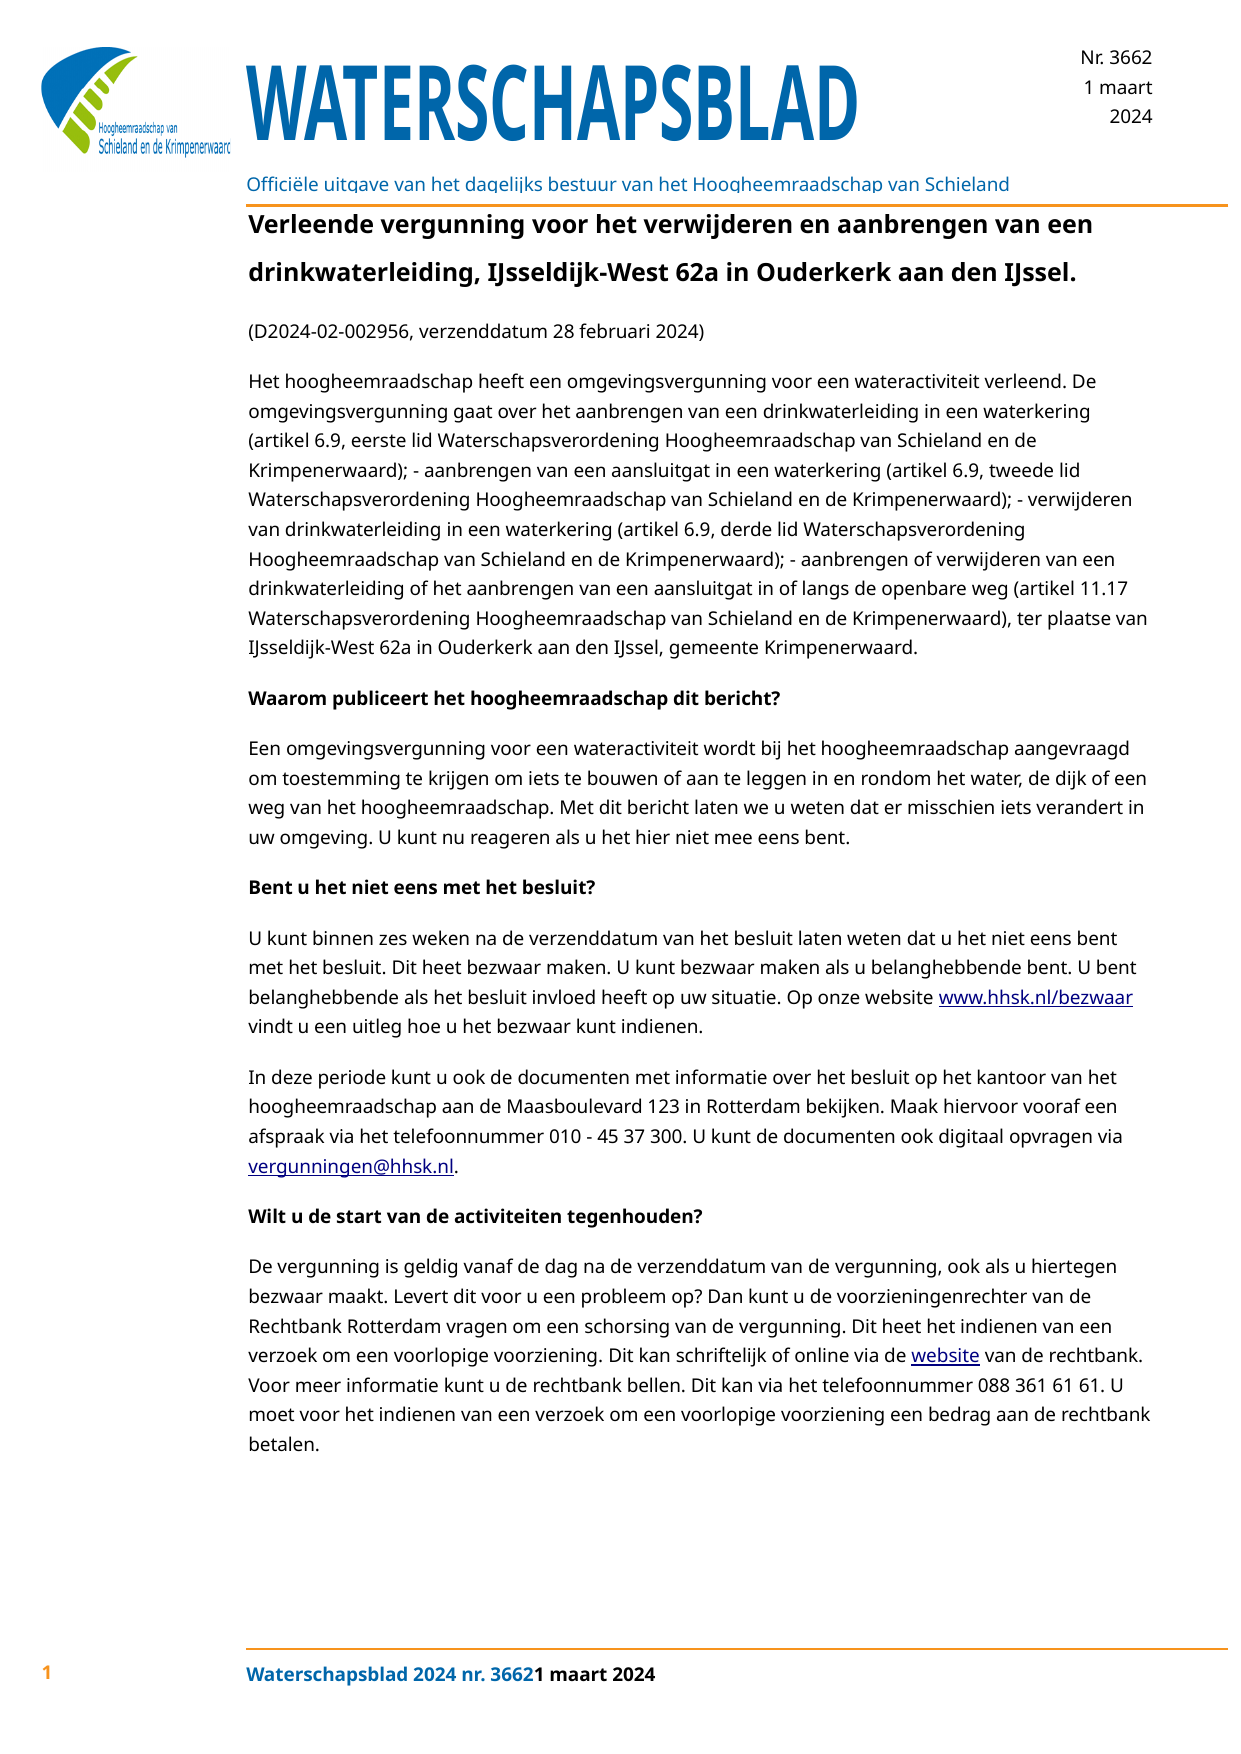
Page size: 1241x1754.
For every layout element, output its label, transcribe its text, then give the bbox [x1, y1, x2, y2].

text Waarom publiceert het hoogheemraadschap dit bericht? [248, 685, 1152, 711]
text (D2024-02-002956, verzenddatum 28 februari 2024) [248, 318, 1152, 344]
text Bent u het niet eens met het besluit? [248, 874, 1152, 900]
text Een omgevingsvergunning voor een wateractiviteit wordt bij het hoogheemraadschap aangevraagd om toestemming te krijgen om iets te bouwen of aan te leggen in en rondom het water, de dijk of een weg van het hoogheemraadschap. Met dit bericht laten we u weten dat er misschien iets verandert in uw omgeving. U kunt nu reageren als u het hier niet mee eens bent. [248, 735, 1152, 850]
text Het hoogheemraadschap heeft een omgevingsvergunning voor een wateractiviteit verleend. De omgevingsvergunning gaat over het aanbrengen van een drinkwaterleiding in een waterkering (artikel 6.9, eerste lid Waterschapsverordening Hoogheemraadschap van Schieland en de Krimpenerwaard); - aanbrengen van een aansluitgat in een waterkering (artikel 6.9, tweede lid Waterschapsverordening Hoogheemraadschap van Schieland en de Krimpenerwaard); - verwijderen van drinkwaterleiding in een waterkering (artikel 6.9, derde lid Waterschapsverordening Hoogheemraadschap van Schieland en de Krimpenerwaard); - aanbrengen of verwijderen van een drinkwaterleiding of het aanbrengen van een aansluitgat in of langs de openbare weg (artikel 11.17 Waterschapsverordening Hoogheemraadschap van Schieland en de Krimpenerwaard), ter plaatse van IJsseldijk-West 62a in Ouderkerk aan den IJssel, gemeente Krimpenerwaard. [248, 368, 1152, 660]
text Wilt u de start van de activiteiten tegenhouden? [248, 1203, 1152, 1229]
text In deze periode kunt u ook de documenten met informatie over het besluit op het kantoor van het hoogheemraadschap aan de Maasboulevard 123 in Rotterdam bekijken. Maak hiervoor vooraf een afspraak via het telefoonnummer 010 - 45 37 300. U kunt de documenten ook digitaal opvragen via vergunningen@hhsk.nl. [248, 1064, 1152, 1179]
text Verleende vergunning voor het verwijderen en aanbrengen van een drinkwaterleiding, IJsseldijk-West 62a in Ouderkerk aan den IJssel. [248, 207, 1152, 288]
text De vergunning is geldig vanaf de dag na de verzenddatum van de vergunning, ook als u hiertegen bezwaar maakt. Levert dit voor u een probleem op? Dan kunt u de voorzieningenrechter van de Rechtbank Rotterdam vragen om een schorsing van de vergunning. Dit heet het indienen van een verzoek om een voorlopige voorziening. Dit kan schriftelijk of online via de website van de rechtbank. Voor meer informatie kunt u de rechtbank bellen. Dit kan via het telefoonnummer 088 361 61 61. U moet voor het indienen van een verzoek om een voorlopige voorziening een bedrag aan de rechtbank betalen. [248, 1254, 1152, 1457]
picture [41, 47, 231, 172]
text U kunt binnen zes weken na de verzenddatum van het besluit laten weten dat u het niet eens bent met het besluit. Dit heet bezwaar maken. U kunt bezwaar maken als u belanghebbende bent. U bent belanghebbende als het besluit invloed heeft op uw situatie. Op onze website www.hhsk.nl/bezwaar vindt u een uitleg hoe u het bezwaar kunt indienen. [248, 925, 1152, 1039]
